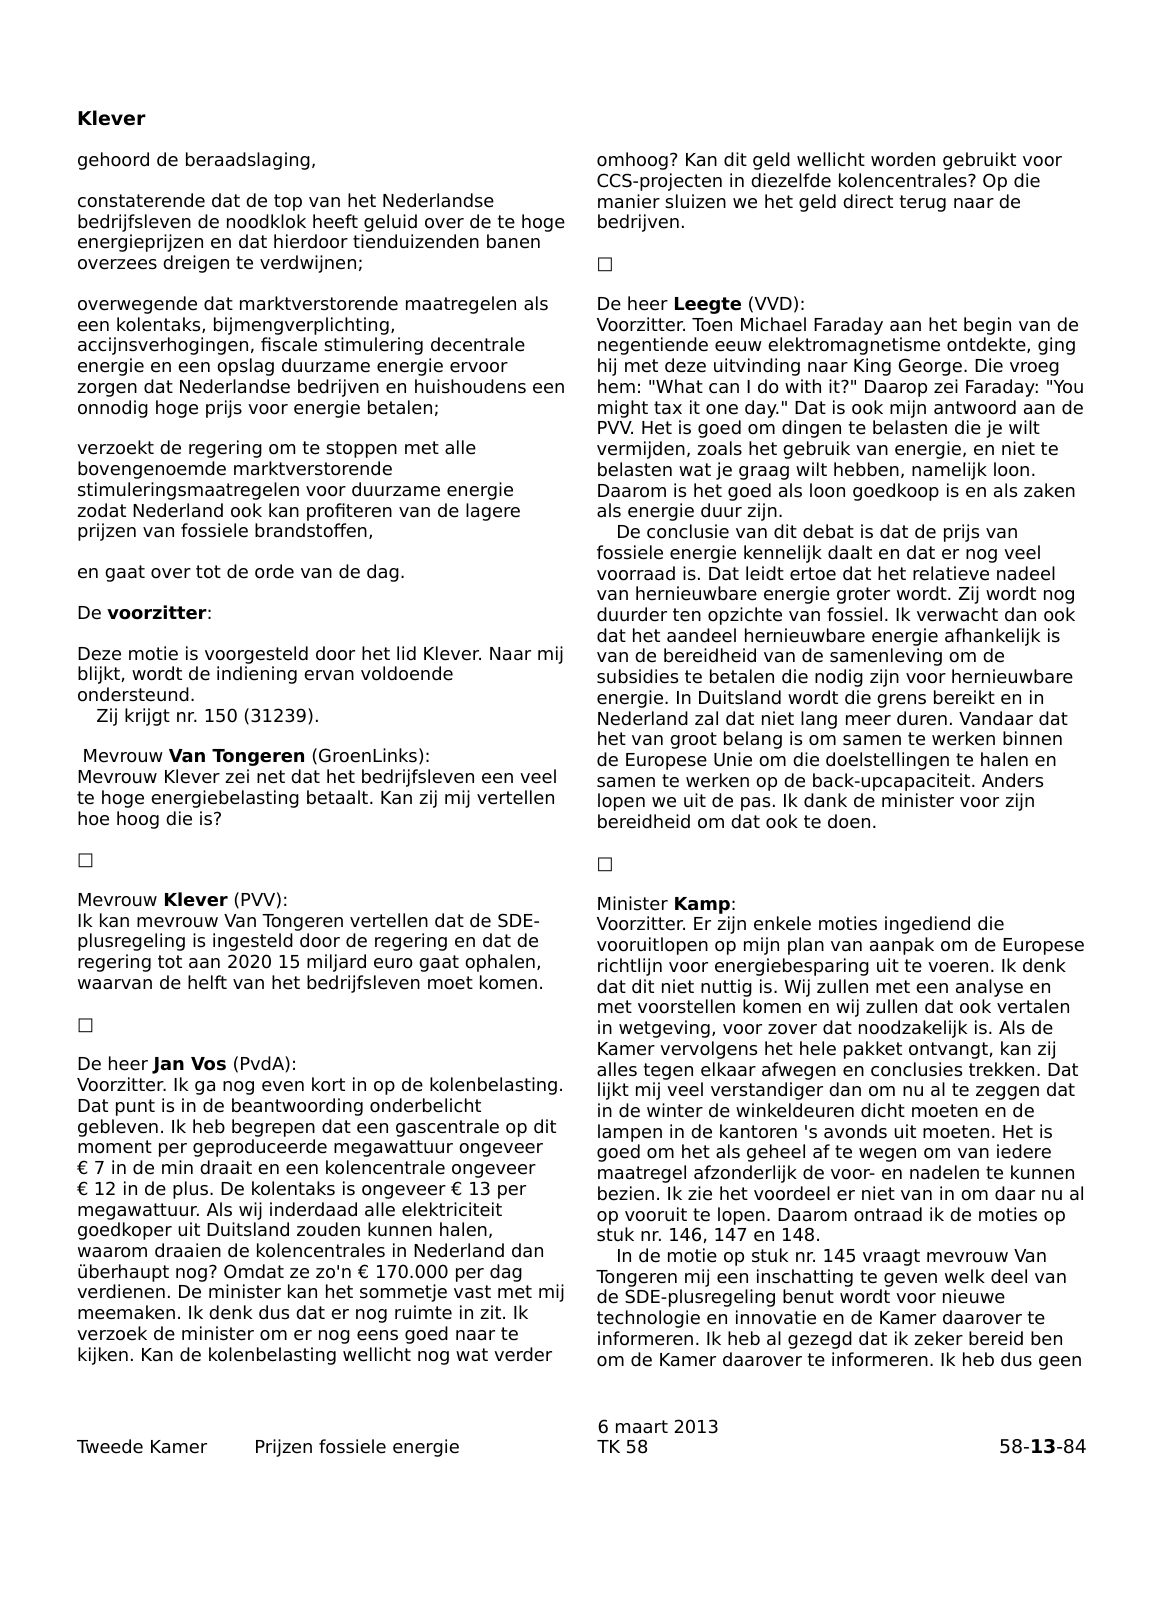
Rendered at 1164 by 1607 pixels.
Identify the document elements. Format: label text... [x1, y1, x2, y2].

text Zij krijgt nr. 150 (31239). [77, 706, 567, 726]
text □ [596, 253, 1087, 274]
text De conclusie van dit debat is dat de prijs van fossiele energie kennelijk daalt en dat er nog veel voorraad is. Dat leidt ertoe dat het relatieve nadeel van hernieuwbare energie groter wordt. Zij wordt nog duurder ten opzichte van fossiel. Ik verwacht dan ook dat het aandeel hernieuwbare energie afhankelijk is van de bereidheid van de samenleving om de subsidies te betalen die nodig zijn voor hernieuwbare energie. In Duitsland wordt die grens bereikt en in Nederland zal dat niet lang meer duren. Vandaar dat het van groot belang is om samen te werken binnen de Europese Unie om die doelstellingen te halen en samen te werken op de back-upcapaciteit. Anders lopen we uit de pas. Ik dank de minister voor zijn bereidheid om dat ook te doen. [596, 522, 1087, 833]
text De heer Leegte (VVD): [596, 294, 1087, 314]
text Deze motie is voorgesteld door het lid Klever. Naar mij blijkt, wordt de indiening ervan voldoende ondersteund. [77, 643, 567, 706]
text Voorzitter. Er zijn enkele moties ingediend die vooruitlopen op mijn plan van aanpak om de Europese richtlijn voor energiebesparing uit te voeren. Ik denk dat dit niet nuttig is. Wij zullen met een analyse en met voorstellen komen en wij zullen dat ook vertalen in wetgeving, voor zover dat noodzakelijk is. Als de Kamer vervolgens het hele pakket ontvangt, kan zij alles tegen elkaar afwegen en conclusies trekken. Dat lijkt mij veel verstandiger dan om nu al te zeggen dat in de winter de winkeldeuren dicht moeten en de lampen in de kantoren 's avonds uit moeten. Het is goed om het als geheel af te wegen om van iedere maatregel afzonderlijk de voor- en nadelen te kunnen bezien. Ik zie het voordeel er niet van in om daar nu al op vooruit te lopen. Daarom ontraad ik de moties op stuk nr. 146, 147 en 148. [596, 914, 1087, 1246]
text □ [77, 1013, 567, 1034]
text □ [77, 849, 567, 870]
text De heer Jan Vos (PvdA): [77, 1054, 567, 1075]
text verzoekt de regering om te stoppen met alle bovengenoemde marktverstorende stimuleringsmaatregelen voor duurzame energie zodat Nederland ook kan profiteren van de lagere prijzen van fossiele brandstoffen, [77, 438, 567, 542]
text In de motie op stuk nr. 145 vraagt mevrouw Van Tongeren mij een inschatting te geven welk deel van de SDE-plusregeling benut wordt voor nieuwe technologie en innovatie en de Kamer daarover te informeren. Ik heb al gezegd dat ik zeker bereid ben om de Kamer daarover te informeren. Ik heb dus geen [596, 1246, 1087, 1370]
text □ [596, 853, 1087, 873]
text Mevrouw Klever (PVV): [77, 890, 567, 911]
text gehoord de beraadslaging, [77, 150, 567, 171]
text omhoog? Kan dit geld wellicht worden gebruikt voor CCS-projecten in diezelfde kolencentrales? Op die manier sluizen we het geld direct terug naar de bedrijven. [596, 150, 1087, 233]
text Minister Kamp: [596, 893, 1087, 914]
text Voorzitter. Toen Michael Faraday aan het begin van de negentiende eeuw elektromagnetisme ontdekte, ging hij met deze uitvinding naar King George. Die vroeg hem: "What can I do with it?" Daarop zei Faraday: "You might tax it one day." Dat is ook mijn antwoord aan de PVV. Het is goed om dingen te belasten die je wilt vermijden, zoals het gebruik van energie, en niet te belasten wat je graag wilt hebben, namelijk loon. Daarom is het goed als loon goedkoop is en als zaken als energie duur zijn. [596, 314, 1087, 522]
text Voorzitter. Ik ga nog even kort in op de kolenbelasting. Dat punt is in de beantwoording onderbelicht gebleven. Ik heb begrepen dat een gascentrale op dit moment per geproduceerde megawattuur ongeveer € 7 in de min draait en een kolencentrale ongeveer € 12 in de plus. De kolentaks is ongeveer € 13 per megawattuur. Als wij inderdaad alle elektriciteit goedkoper uit Duitsland zouden kunnen halen, waarom draaien de kolencentrales in Nederland dan überhaupt nog? Omdat ze zo'n € 170.000 per dag verdienen. De minister kan het sommetje vast met mij meemaken. Ik denk dus dat er nog ruimte in zit. Ik verzoek de minister om er nog eens goed naar te kijken. Kan de kolenbelasting wellicht nog wat verder [77, 1075, 567, 1365]
text overwegende dat marktverstorende maatregelen als een kolentaks, bijmengverplichting, accijnsverhogingen, fiscale stimulering decentrale energie en een opslag duurzame energie ervoor zorgen dat Nederlandse bedrijven en huishoudens een onnodig hoge prijs voor energie betalen; [77, 294, 567, 418]
text Mevrouw Van Tongeren (GroenLinks): [77, 746, 567, 767]
text constaterende dat de top van het Nederlandse bedrijfsleven de noodklok heeft geluid over de te hoge energieprijzen en dat hierdoor tienduizenden banen overzees dreigen te verdwijnen; [77, 191, 567, 274]
text Ik kan mevrouw Van Tongeren vertellen dat de SDE-plusregeling is ingesteld door de regering en dat de regering tot aan 2020 15 miljard euro gaat ophalen, waarvan de helft van het bedrijfsleven moet komen. [77, 911, 567, 993]
text en gaat over tot de orde van de dag. [77, 562, 567, 583]
text Mevrouw Klever zei net dat het bedrijfsleven een veel te hoge energiebelasting betaalt. Kan zij mij vertellen hoe hoog die is? [77, 767, 567, 829]
text De voorzitter: [77, 603, 567, 623]
